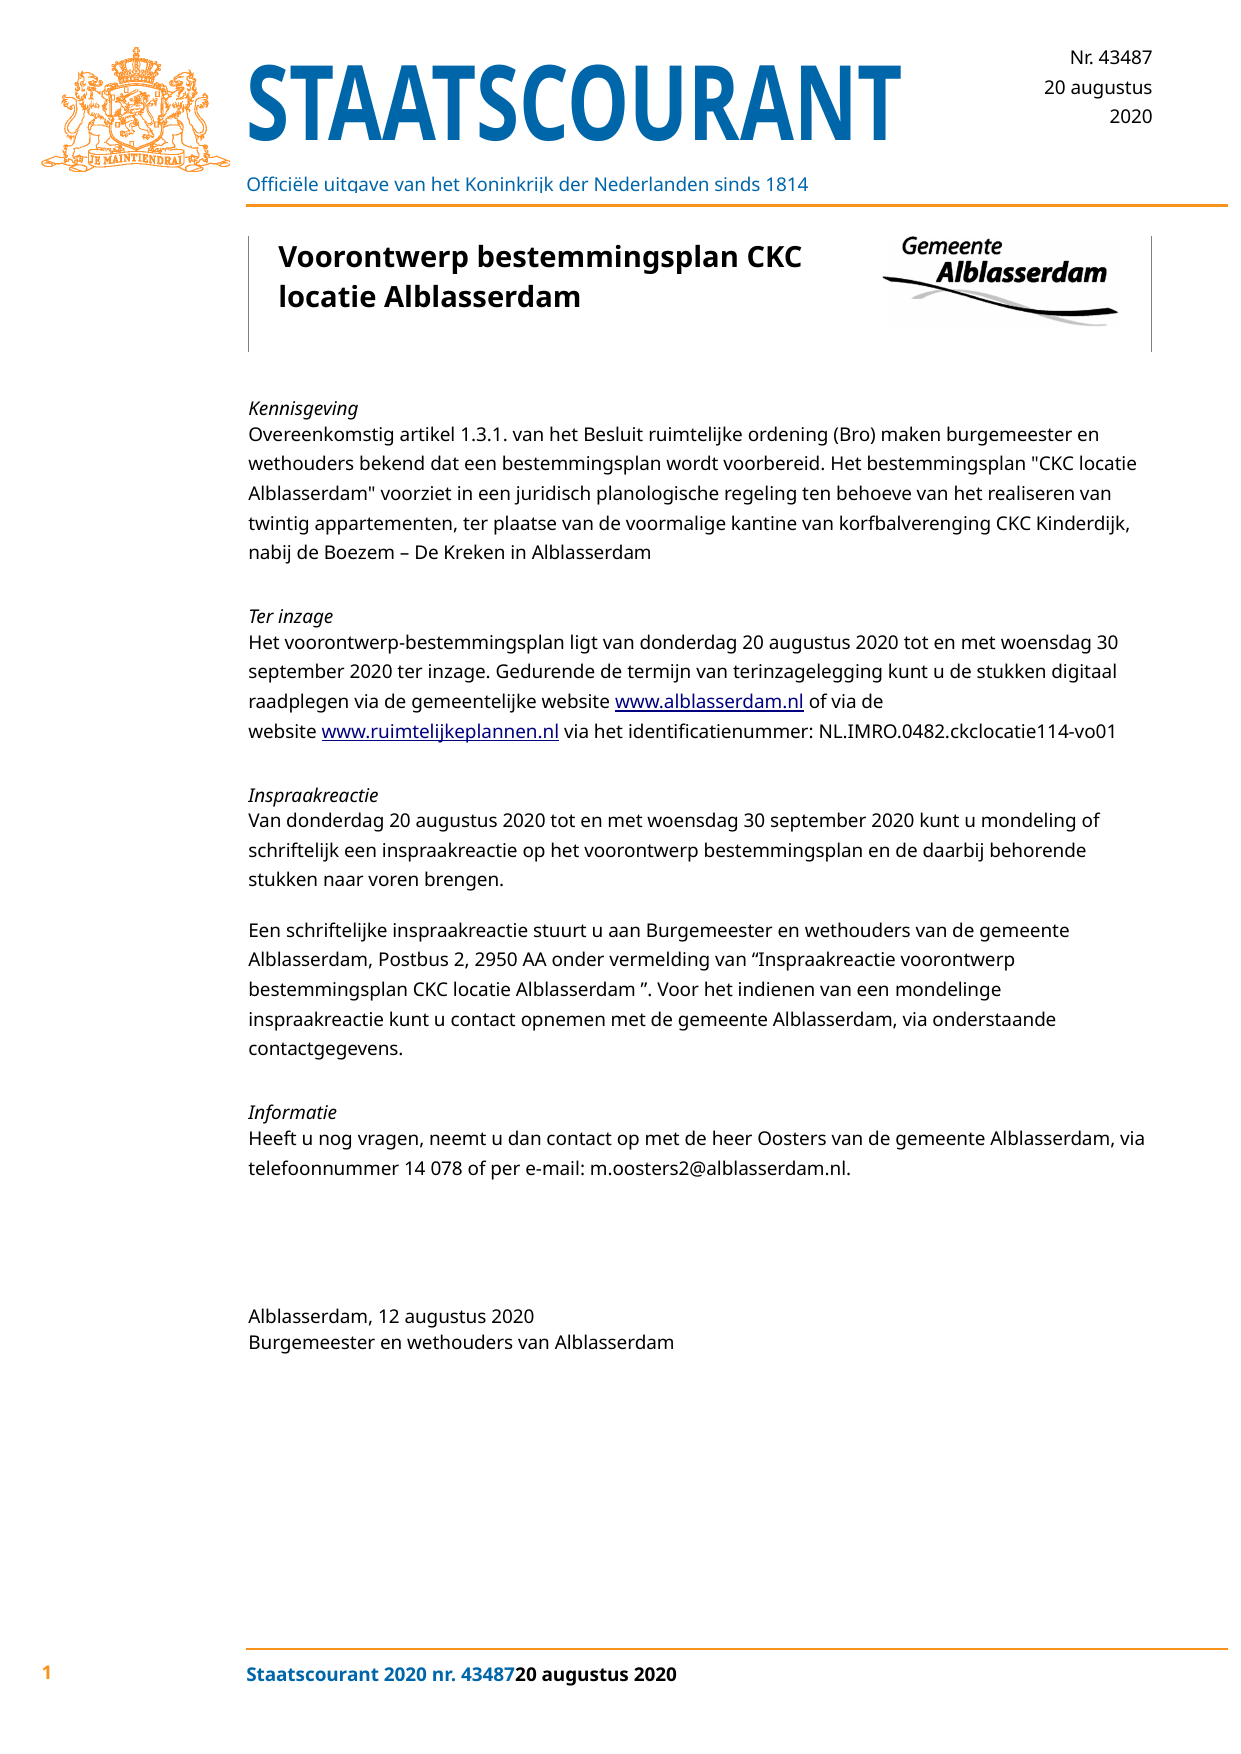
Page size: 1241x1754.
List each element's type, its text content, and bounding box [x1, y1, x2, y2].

table_header [850, 236, 1151, 352]
text Van donderdag 20 augustus 2020 tot en met woensdag 30 september 2020 kunt u mondeling of schriftelijk een inspraakreactie op het voorontwerp bestemmingsplan en de daarbij behorende stukken naar voren brengen. [248, 807, 1152, 892]
picture [41, 47, 231, 172]
text Informatie [248, 1099, 1152, 1125]
picture [882, 236, 1119, 327]
table_header Voorontwerp bestemmingsplan CKC locatie Alblasserdam [249, 236, 850, 352]
text Alblasserdam, 12 augustus 2020 [248, 1303, 1152, 1329]
text Overeenkomstig artikel 1.3.1. van het Besluit ruimtelijke ordening (Bro) maken burgemeester en wethouders bekend dat een bestemmingsplan wordt voorbereid. Het bestemmingsplan "CKC locatie Alblasserdam" voorziet in een juridisch planologische regeling ten behoeve van het realiseren van twintig appartementen, ter plaatse van de voormalige kantine van korfbalverenging CKC Kinderdijk, nabij de Boezem – De Kreken in Alblasserdam [248, 421, 1152, 565]
text Het voorontwerp-bestemmingsplan ligt van donderdag 20 augustus 2020 tot en met woensdag 30 september 2020 ter inzage. Gedurende de termijn van terinzagelegging kunt u de stukken digitaal raadplegen via de gemeentelijke website www.alblasserdam.nl of via de website www.ruimtelijkeplannen.nl via het identificatienummer: NL.IMRO.0482.ckclocatie114-vo01 [248, 629, 1152, 743]
text Een schriftelijke inspraakreactie stuurt u aan Burgemeester en wethouders van de gemeente Alblasserdam, Postbus 2, 2950 AA onder vermelding van “Inspraakreactie voorontwerp bestemmingsplan CKC locatie Alblasserdam ”. Voor het indienen van een mondelinge inspraakreactie kunt u contact opnemen met de gemeente Alblasserdam, via onderstaande contactgegevens. [248, 917, 1152, 1061]
text Kennisgeving [248, 395, 1152, 421]
text Ter inzage [248, 603, 1152, 629]
text Heeft u nog vragen, neemt u dan contact op met de heer Oosters van de gemeente Alblasserdam, via telefoonnummer 14 078 of per e-mail: m.oosters2@alblasserdam.nl. [248, 1125, 1152, 1180]
text Burgemeester en wethouders van Alblasserdam [248, 1329, 1152, 1355]
text Inspraakreactie [248, 782, 1152, 807]
